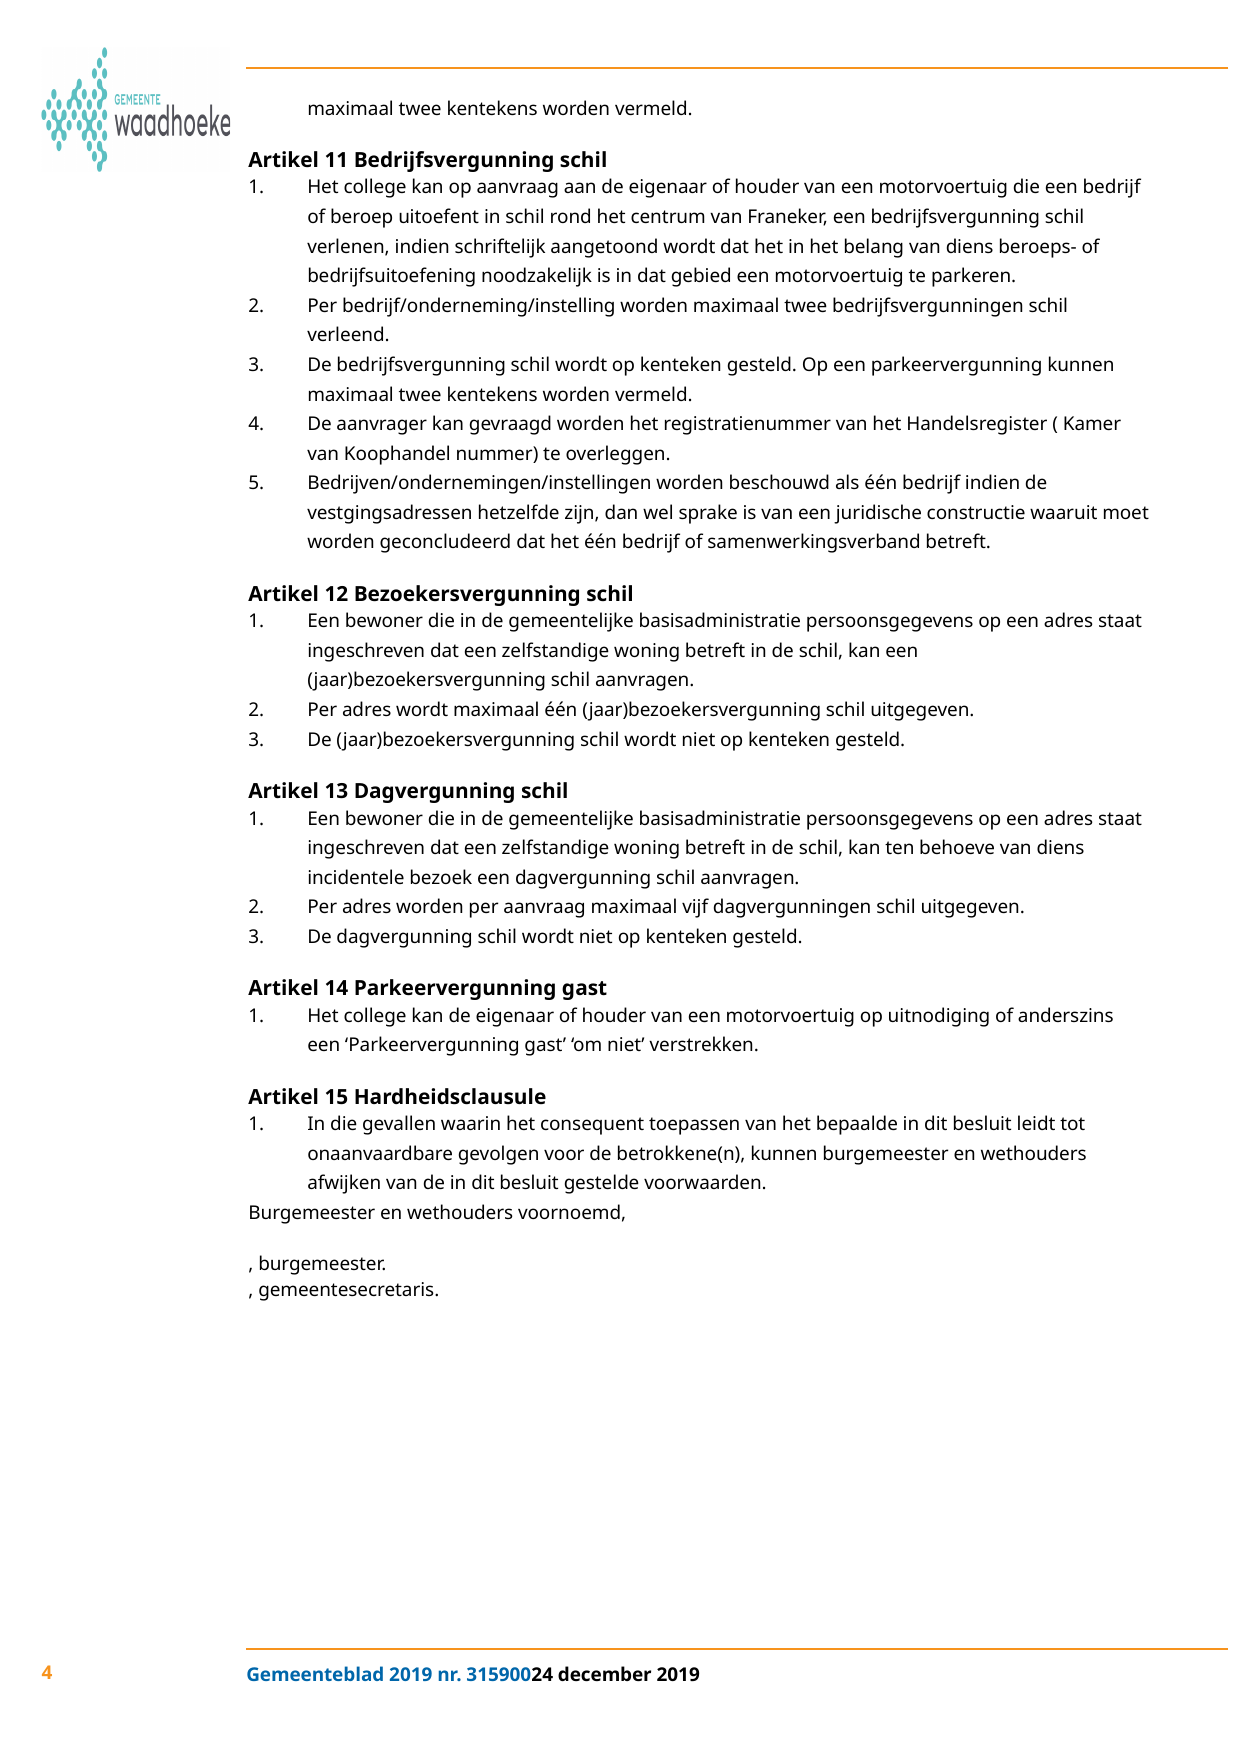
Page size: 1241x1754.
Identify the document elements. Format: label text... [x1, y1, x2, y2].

text Burgemeester en wethouders voornoemd, [248, 1199, 1152, 1225]
list Bedrijven/ondernemingen/instellingen worden beschouwd als één bedrijf indien de vestgingsadressen hetzelfde zijn, dan wel sprake is van een juridische constructie waaruit moet worden geconcludeerd dat het één bedrijf of samenwerkingsverband betreft. [248, 469, 1152, 554]
text , gemeentesecretaris. [248, 1276, 1152, 1302]
text Artikel 11 Bedrijfsvergunning schil [248, 145, 1152, 174]
list De aanvrager kan gevraagd worden het registratienummer van het Handelsregister ( Kamer van Koophandel nummer) te overleggen. [248, 410, 1152, 466]
text Artikel 15 Hardheidsclausule [248, 1082, 1152, 1110]
text Artikel 12 Bezoekersvergunning schil [248, 579, 1152, 607]
list Het college kan op aanvraag aan de eigenaar of houder van een motorvoertuig die een bedrijf of beroep uitoefent in schil rond het centrum van Franeker, een bedrijfsvergunning schil verlenen, indien schriftelijk aangetoond wordt dat het in het belang van diens beroeps- of bedrijfsuitoefening noodzakelijk is in dat gebied een motorvoertuig te parkeren. [248, 174, 1152, 288]
list De bedrijfsvergunning schil wordt op kenteken gesteld. Op een parkeervergunning kunnen maximaal twee kentekens worden vermeld. [248, 351, 1152, 406]
list De (jaar)bezoekersvergunning schil wordt niet op kenteken gesteld. [248, 726, 1152, 752]
list Per adres wordt maximaal één (jaar)bezoekersvergunning schil uitgegeven. [248, 696, 1152, 722]
text Artikel 14 Parkeervergunning gast [248, 973, 1152, 1002]
list Een bewoner die in de gemeentelijke basisadministratie persoonsgegevens op een adres staat ingeschreven dat een zelfstandige woning betreft in de schil, kan ten behoeve van diens incidentele bezoek een dagvergunning schil aanvragen. [248, 805, 1152, 889]
text , burgemeester. [248, 1251, 1152, 1276]
list Per bedrijf/onderneming/instelling worden maximaal twee bedrijfsvergunningen schil verleend. [248, 292, 1152, 347]
list Een bewoner die in de gemeentelijke basisadministratie persoonsgegevens op een adres staat ingeschreven dat een zelfstandige woning betreft in de schil, kan een (jaar)bezoekersvergunning schil aanvragen. [248, 607, 1152, 692]
list De dagvergunning schil wordt niet op kenteken gesteld. [248, 923, 1152, 949]
list Het college kan de eigenaar of houder van een motorvoertuig op uitnodiging of anderszins een ‘Parkeervergunning gast’ ‘om niet’ verstrekken. [248, 1002, 1152, 1057]
list maximaal twee kentekens worden vermeld. [248, 95, 1152, 121]
list In die gevallen waarin het consequent toepassen van het bepaalde in dit besluit leidt tot onaanvaardbare gevolgen voor de betrokkene(n), kunnen burgemeester en wethouders afwijken van de in dit besluit gestelde voorwaarden. [248, 1110, 1152, 1195]
list Per adres worden per aanvraag maximaal vijf dagvergunningen schil uitgegeven. [248, 893, 1152, 919]
text Artikel 13 Dagvergunning schil [248, 776, 1152, 805]
picture [41, 47, 231, 172]
